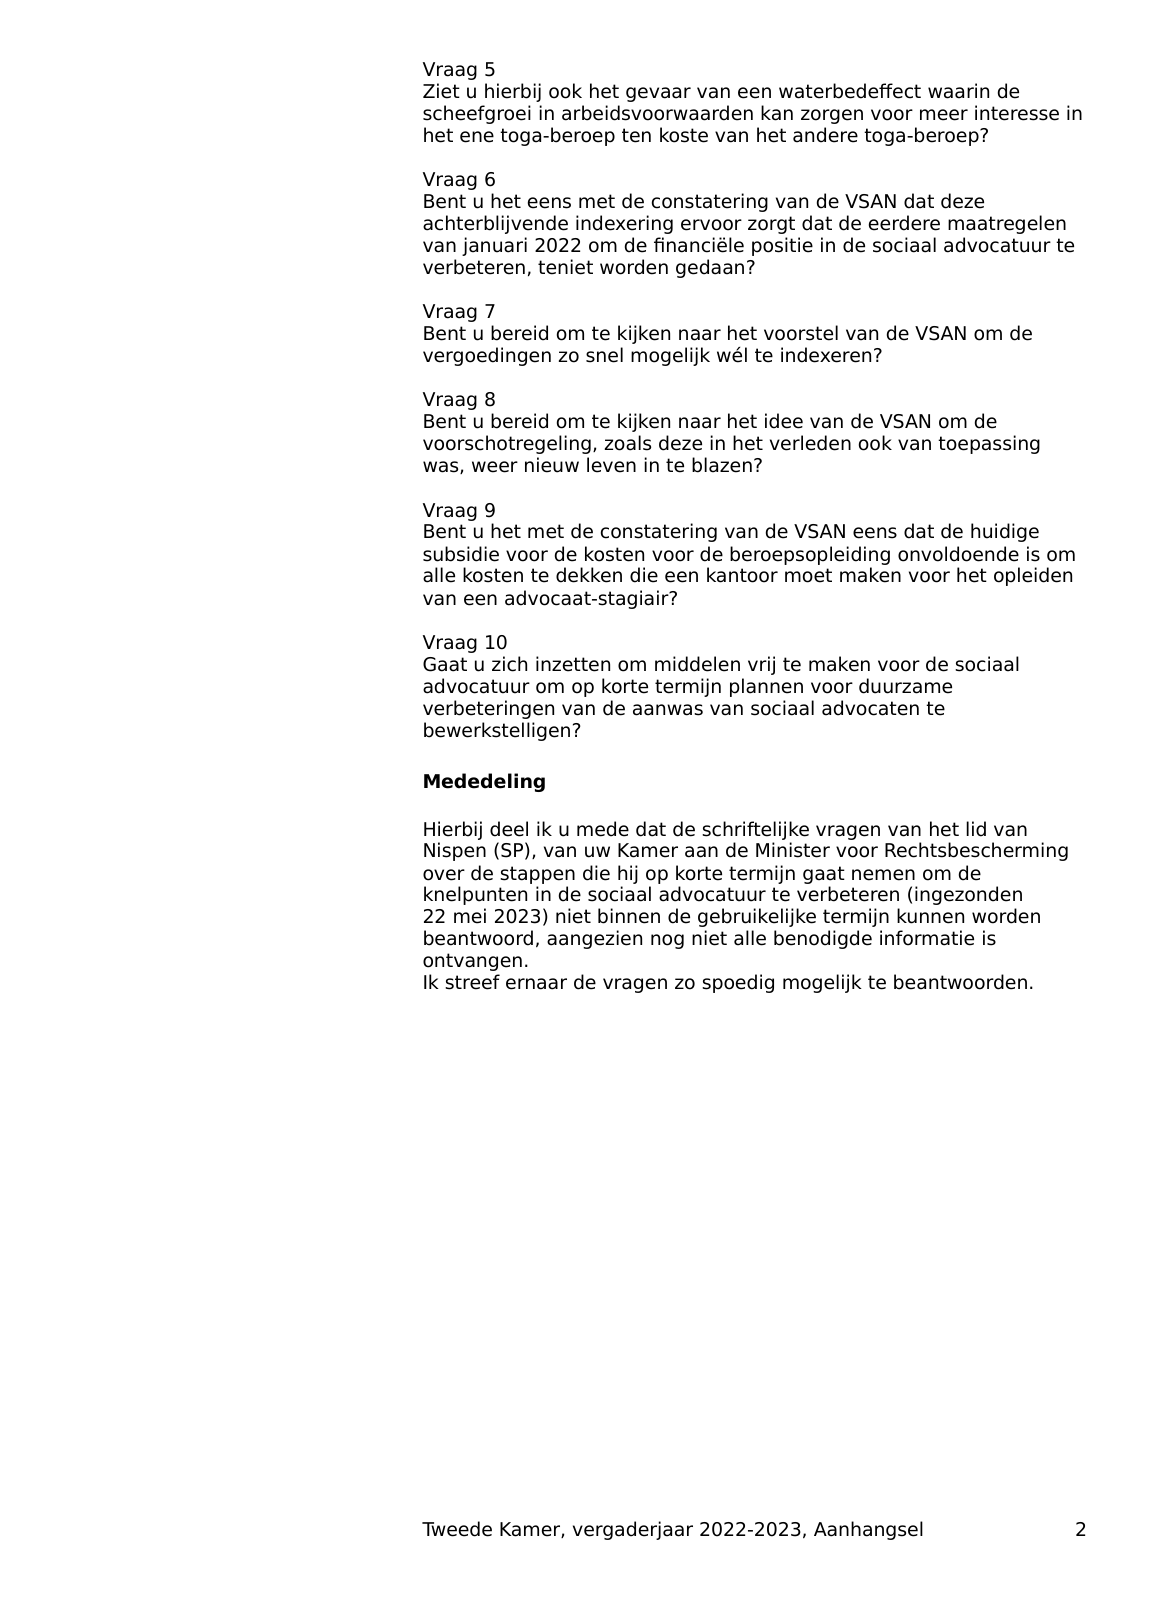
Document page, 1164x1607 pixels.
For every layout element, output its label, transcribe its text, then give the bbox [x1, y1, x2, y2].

text Vraag 5 [422, 59, 1087, 81]
subtitle Mededeling [422, 771, 1087, 793]
text Gaat u zich inzetten om middelen vrij te maken voor de sociaal advocatuur om op korte termijn plannen voor duurzame verbeteringen van de aanwas van sociaal advocaten te bewerkstelligen? [422, 653, 1087, 741]
text Ziet u hierbij ook het gevaar van een waterbedeffect waarin de scheefgroei in arbeidsvoorwaarden kan zorgen voor meer interesse in het ene toga-beroep ten koste van het andere toga-beroep? [422, 81, 1087, 147]
text Bent u bereid om te kijken naar het idee van de VSAN om de voorschotregeling, zoals deze in het verleden ook van toepassing was, weer nieuw leven in te blazen? [422, 411, 1087, 477]
text Vraag 7 [422, 301, 1087, 323]
text Vraag 9 [422, 499, 1087, 521]
text Bent u het met de constatering van de VSAN eens dat de huidige subsidie voor de kosten voor de beroepsopleiding onvoldoende is om alle kosten te dekken die een kantoor moet maken voor het opleiden van een advocaat-stagiair? [422, 521, 1087, 609]
text Hierbij deel ik u mede dat de schriftelijke vragen van het lid van Nispen (SP), van uw Kamer aan de Minister voor Rechtsbescherming over de stappen die hij op korte termijn gaat nemen om de knelpunten in de sociaal advocatuur te verbeteren (ingezonden 22 mei 2023) niet binnen de gebruikelijke termijn kunnen worden beantwoord, aangezien nog niet alle benodigde informatie is ontvangen. [422, 818, 1087, 972]
text Bent u het eens met de constatering van de VSAN dat deze achterblijvende indexering ervoor zorgt dat de eerdere maatregelen van januari 2022 om de financiële positie in de sociaal advocatuur te verbeteren, teniet worden gedaan? [422, 191, 1087, 279]
text Bent u bereid om te kijken naar het voorstel van de VSAN om de vergoedingen zo snel mogelijk wél te indexeren? [422, 323, 1087, 367]
text Vraag 10 [422, 632, 1087, 653]
text Ik streef ernaar de vragen zo spoedig mogelijk te beantwoorden. [422, 972, 1087, 994]
text Vraag 6 [422, 169, 1087, 191]
text Vraag 8 [422, 389, 1087, 411]
